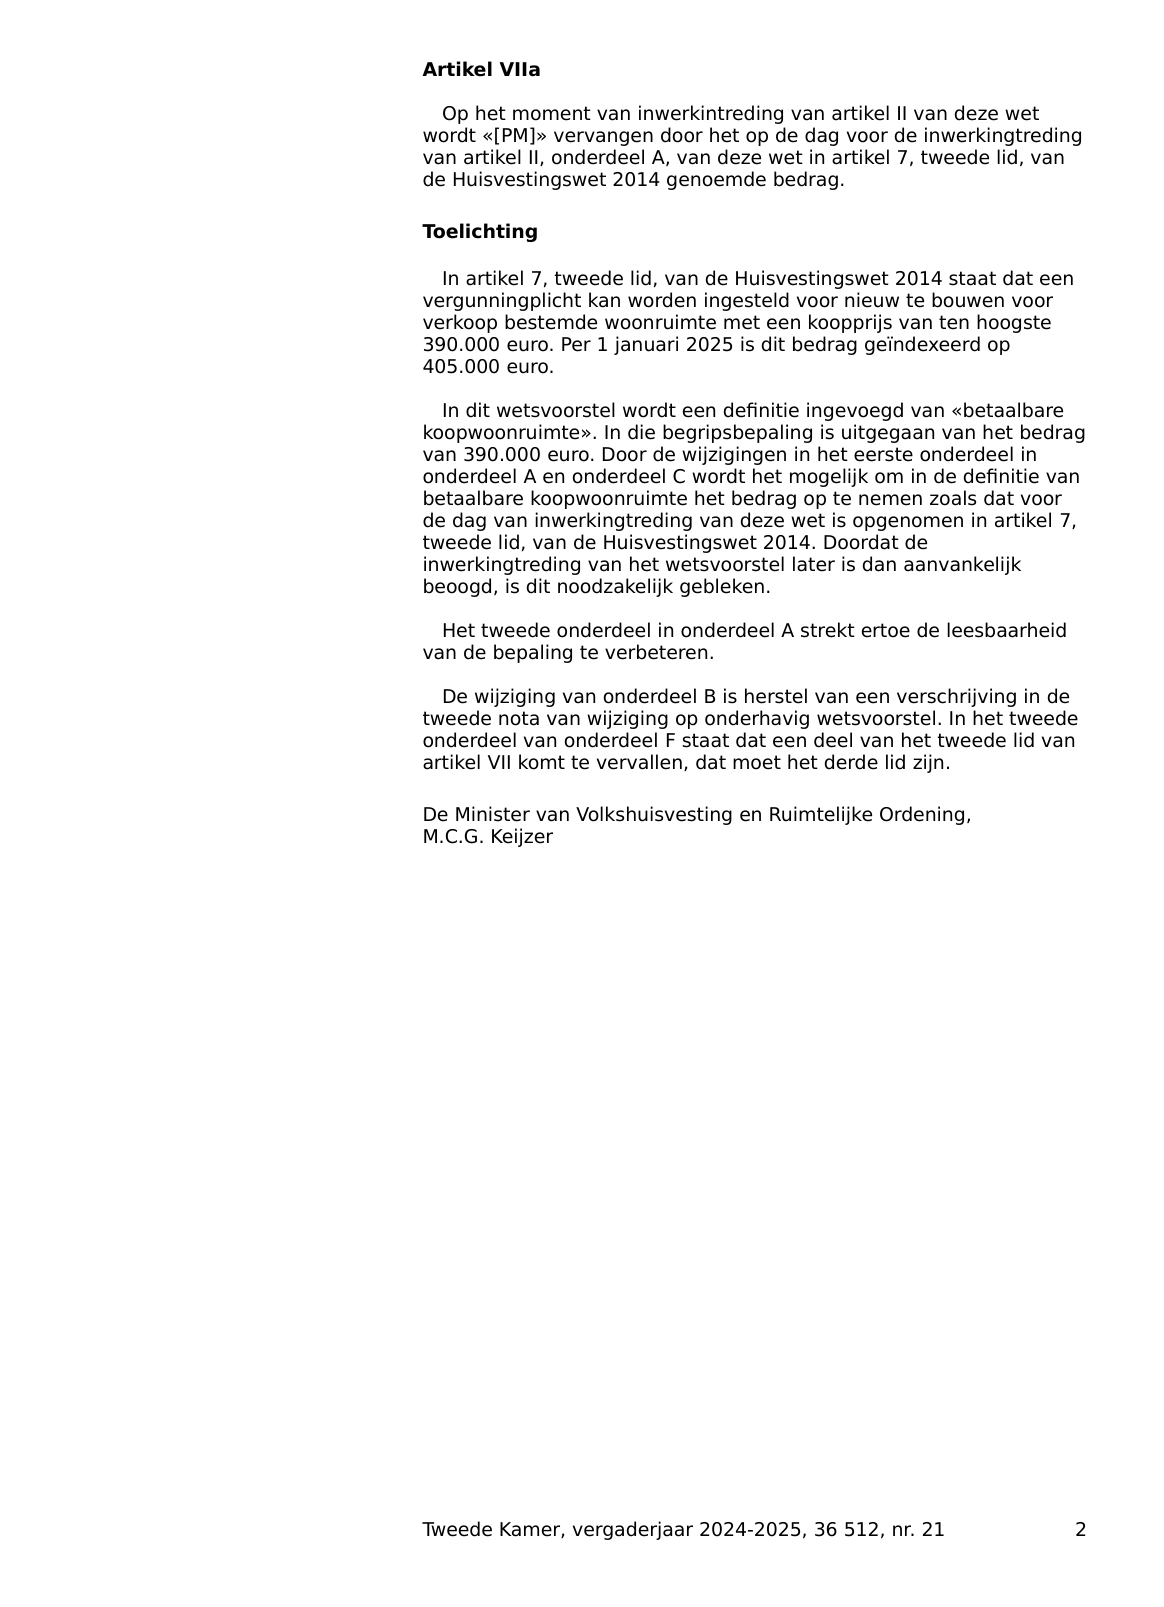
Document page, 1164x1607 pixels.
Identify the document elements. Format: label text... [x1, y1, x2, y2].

text De Minister van Volkshuisvesting en Ruimtelijke Ordening, M.C.G. Keijzer [422, 804, 1087, 848]
subtitle Toelichting [422, 221, 1087, 243]
text In artikel 7, tweede lid, van de Huisvestingswet 2014 staat dat een vergunningplicht kan worden ingesteld voor nieuw te bouwen voor verkoop bestemde woonruimte met een koopprijs van ten hoogste 390.000 euro. Per 1 januari 2025 is dit bedrag geïndexeerd op 405.000 euro. [422, 268, 1087, 378]
text De wijziging van onderdeel B is herstel van een verschrijving in de tweede nota van wijziging op onderhavig wetsvoorstel. In het tweede onderdeel van onderdeel F staat dat een deel van het tweede lid van artikel VII komt te vervallen, dat moet het derde lid zijn. [422, 686, 1087, 774]
text Het tweede onderdeel in onderdeel A strekt ertoe de leesbaarheid van de bepaling te verbeteren. [422, 620, 1087, 664]
text Op het moment van inwerkintreding van artikel II van deze wet wordt «[PM]» vervangen door het op de dag voor de inwerkingtreding van artikel II, onderdeel A, van deze wet in artikel 7, tweede lid, van de Huisvestingswet 2014 genoemde bedrag. [422, 103, 1087, 191]
text In dit wetsvoorstel wordt een definitie ingevoegd van «betaalbare koopwoonruimte». In die begripsbepaling is uitgegaan van het bedrag van 390.000 euro. Door de wijzigingen in het eerste onderdeel in onderdeel A en onderdeel C wordt het mogelijk om in de definitie van betaalbare koopwoonruimte het bedrag op te nemen zoals dat voor de dag van inwerkingtreding van deze wet is opgenomen in artikel 7, tweede lid, van de Huisvestingswet 2014. Doordat de inwerkingtreding van het wetsvoorstel later is dan aanvankelijk beoogd, is dit noodzakelijk gebleken. [422, 400, 1087, 598]
subtitle Artikel VIIa [422, 59, 1087, 81]
